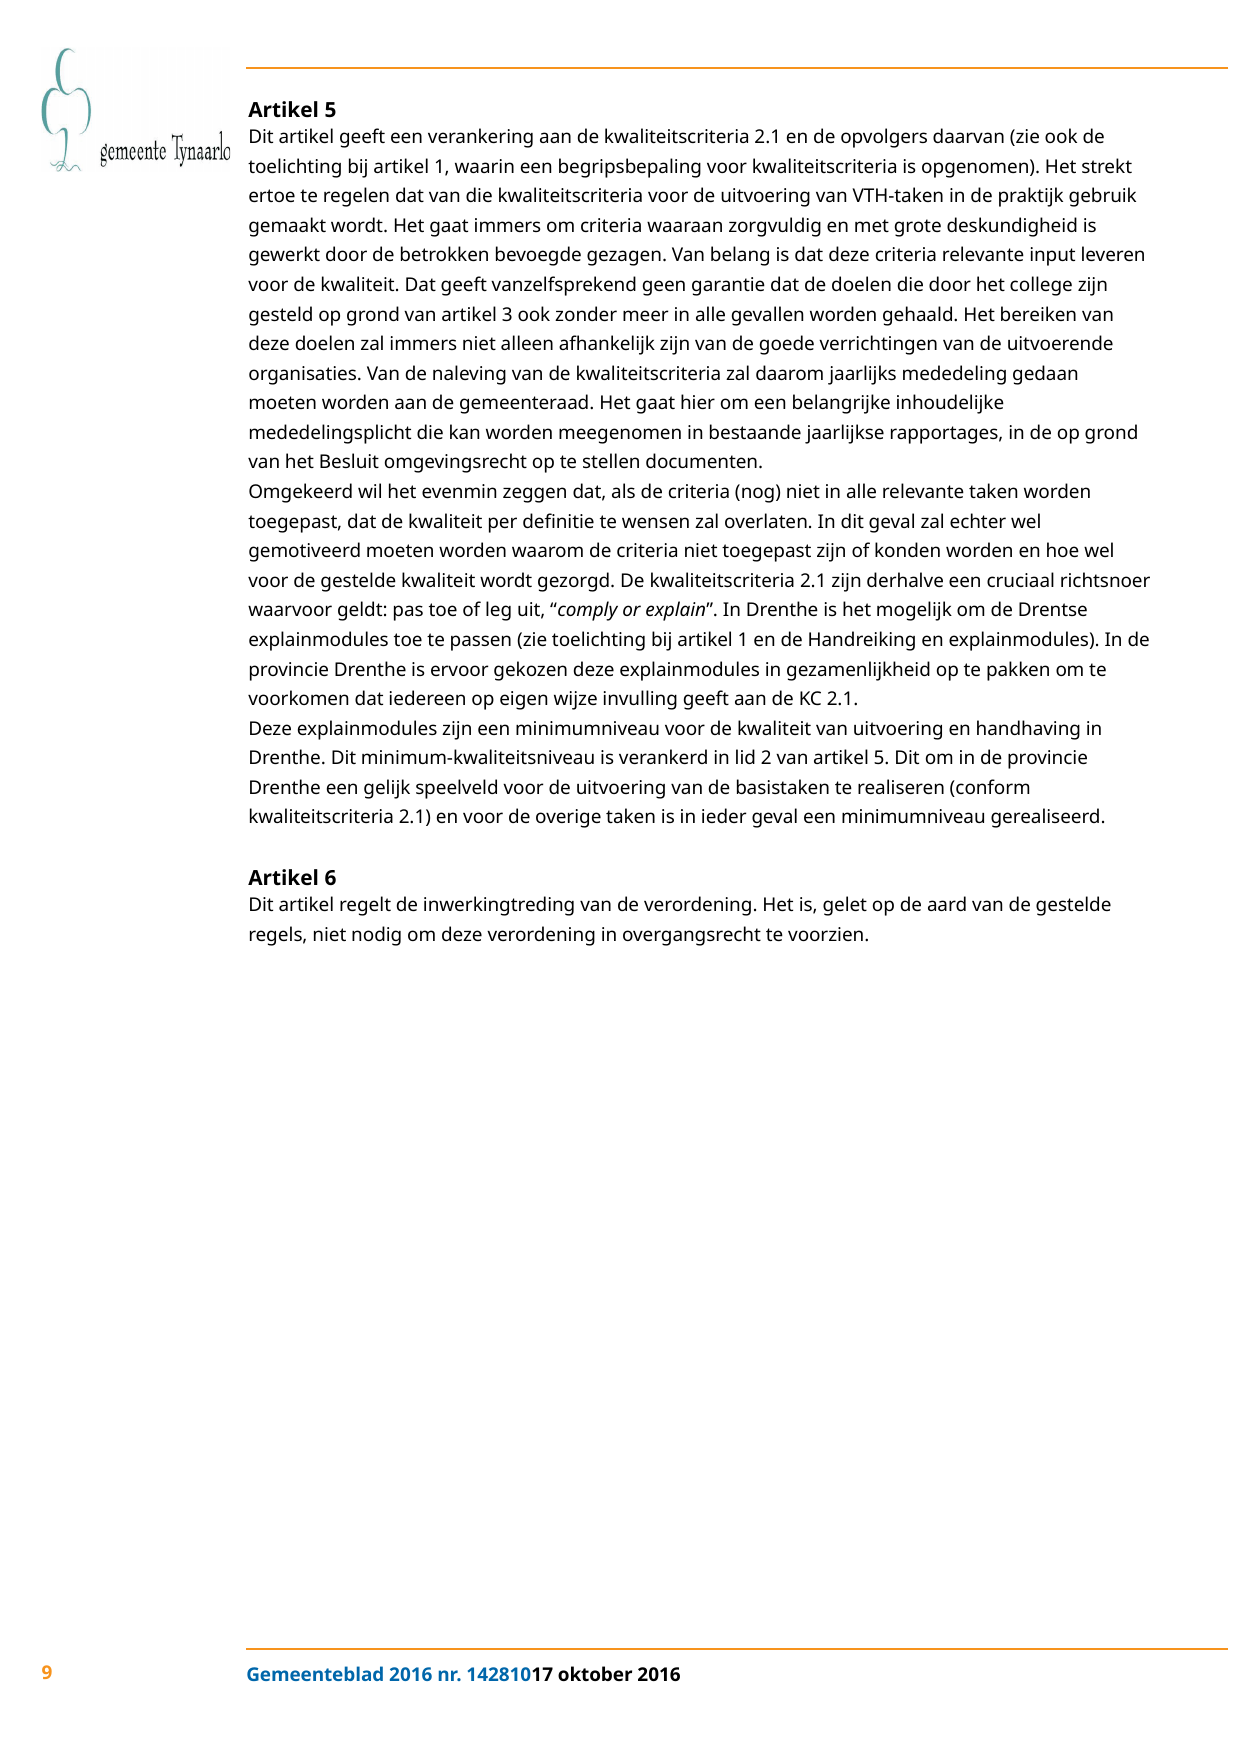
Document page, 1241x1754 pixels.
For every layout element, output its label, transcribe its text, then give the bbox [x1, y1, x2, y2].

text Omgekeerd wil het evenmin zeggen dat, als de criteria (nog) niet in alle relevante taken worden toegepast, dat de kwaliteit per definitie te wensen zal overlaten. In dit geval zal echter wel gemotiveerd moeten worden waarom de criteria niet toegepast zijn of konden worden en hoe wel voor de gestelde kwaliteit wordt gezorgd. De kwaliteitscriteria 2.1 zijn derhalve een cruciaal richtsnoer waarvoor geldt: pas toe of leg uit, “comply or explain”. In Drenthe is het mogelijk om de Drentse explainmodules toe te passen (zie toelichting bij artikel 1 en de Handreiking en explainmodules). In de provincie Drenthe is ervoor gekozen deze explainmodules in gezamenlijkheid op te pakken om te voorkomen dat iedereen op eigen wijze invulling geeft aan de KC 2.1. [248, 478, 1152, 711]
text Artikel 5 [248, 95, 1152, 123]
picture [41, 47, 231, 172]
text Dit artikel regelt de inwerkingtreding van de verordening. Het is, gelet op de aard van de gestelde regels, niet nodig om deze verordening in overgangsrecht te voorzien. [248, 891, 1152, 947]
text Artikel 6 [248, 863, 1152, 891]
text Dit artikel geeft een verankering aan de kwaliteitscriteria 2.1 en de opvolgers daarvan (zie ook de toelichting bij artikel 1, waarin een begripsbepaling voor kwaliteitscriteria is opgenomen). Het strekt ertoe te regelen dat van die kwaliteitscriteria voor de uitvoering van VTH-taken in de praktijk gebruik gemaakt wordt. Het gaat immers om criteria waaraan zorgvuldig en met grote deskundigheid is gewerkt door de betrokken bevoegde gezagen. Van belang is dat deze criteria relevante input leveren voor de kwaliteit. Dat geeft vanzelfsprekend geen garantie dat de doelen die door het college zijn gesteld op grond van artikel 3 ook zonder meer in alle gevallen worden gehaald. Het bereiken van deze doelen zal immers niet alleen afhankelijk zijn van de goede verrichtingen van de uitvoerende organisaties. Van de naleving van de kwaliteitscriteria zal daarom jaarlijks mededeling gedaan moeten worden aan de gemeenteraad. Het gaat hier om een belangrijke inhoudelijke mededelingsplicht die kan worden meegenomen in bestaande jaarlijkse rapportages, in de op grond van het Besluit omgevingsrecht op te stellen documenten. [248, 123, 1152, 474]
text Deze explainmodules zijn een minimumniveau voor de kwaliteit van uitvoering en handhaving in Drenthe. Dit minimum-kwaliteitsniveau is verankerd in lid 2 van artikel 5. Dit om in de provincie Drenthe een gelijk speelveld voor de uitvoering van de basistaken te realiseren (conform kwaliteitscriteria 2.1) en voor de overige taken is in ieder geval een minimumniveau gerealiseerd. [248, 715, 1152, 829]
